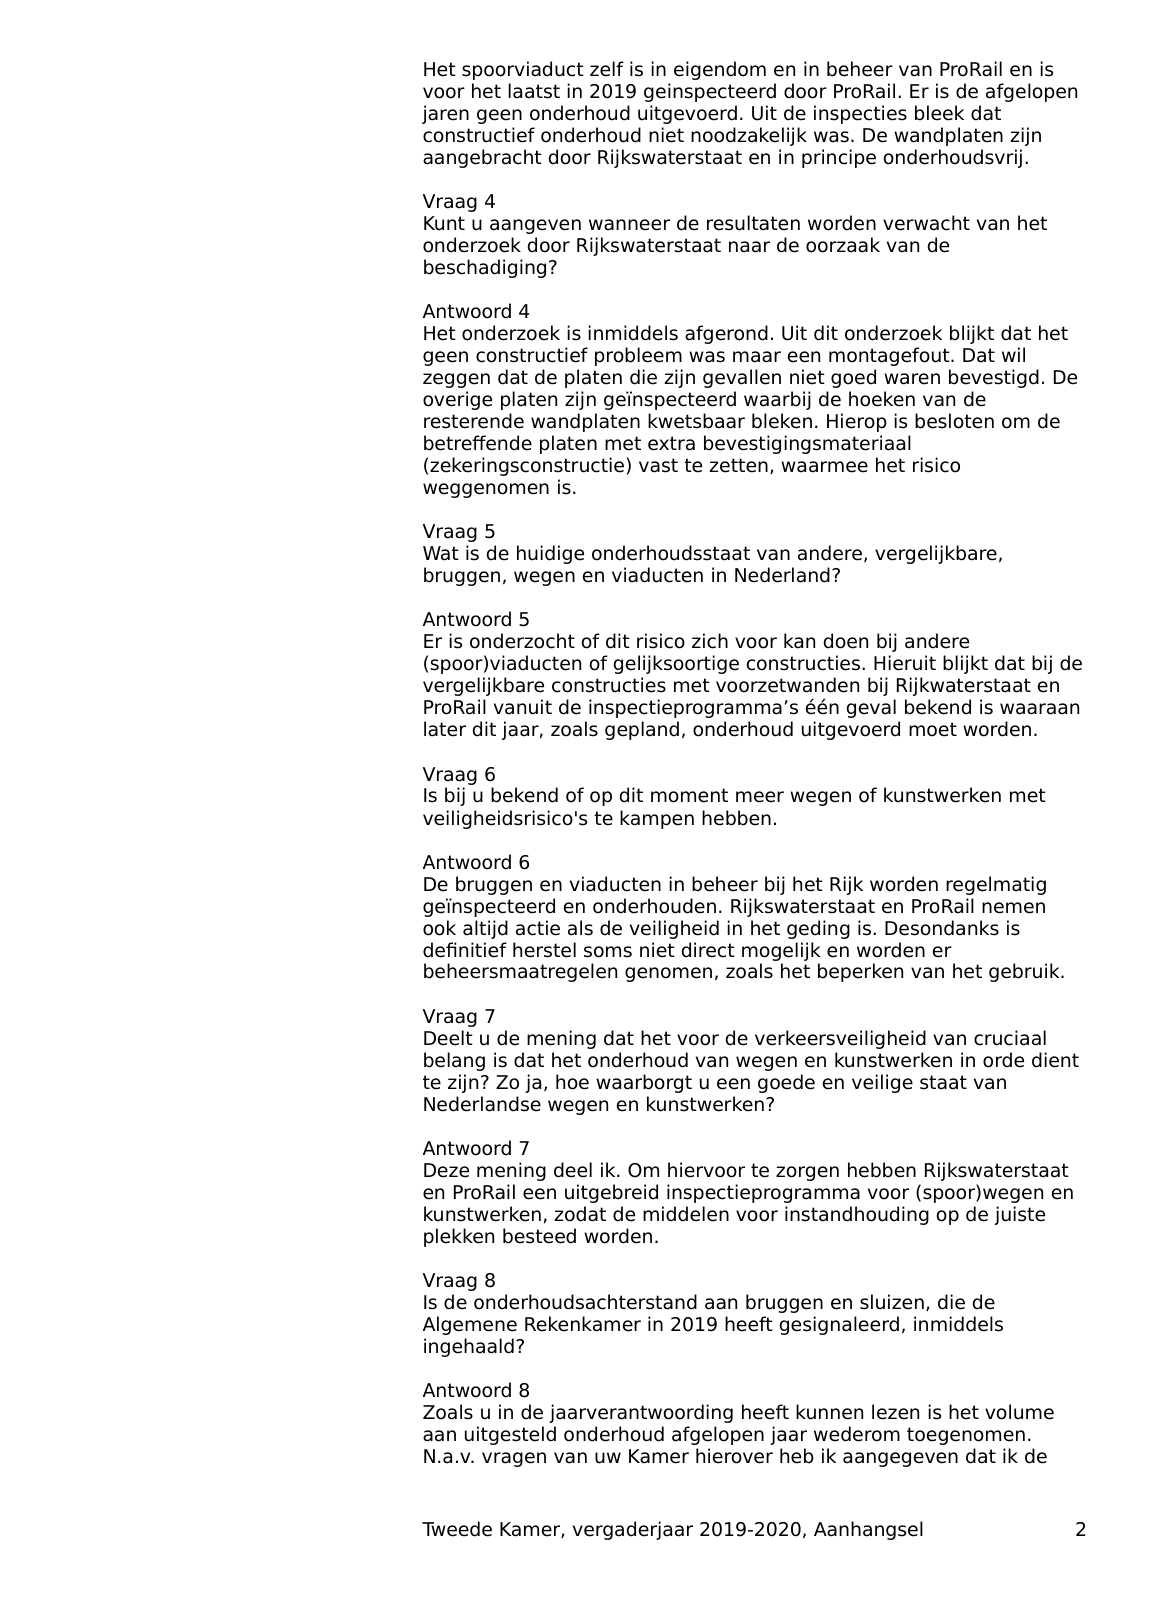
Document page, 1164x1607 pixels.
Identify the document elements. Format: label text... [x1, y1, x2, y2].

text Kunt u aangeven wanneer de resultaten worden verwacht van het onderzoek door Rijkswaterstaat naar de oorzaak van de beschadiging? [422, 213, 1087, 279]
text Deelt u de mening dat het voor de verkeersveiligheid van cruciaal belang is dat het onderhoud van wegen en kunstwerken in orde dient te zijn? Zo ja, hoe waarborgt u een goede en veilige staat van Nederlandse wegen en kunstwerken? [422, 1028, 1087, 1116]
text Antwoord 6 [422, 852, 1087, 873]
text Is bij u bekend of op dit moment meer wegen of kunstwerken met veiligheidsrisico's te kampen hebben. [422, 785, 1087, 829]
text Antwoord 5 [422, 609, 1087, 631]
text Zoals u in de jaarverantwoording heeft kunnen lezen is het volume aan uitgesteld onderhoud afgelopen jaar wederom toegenomen. N.a.v. vragen van uw Kamer hierover heb ik aangegeven dat ik de [422, 1402, 1087, 1468]
text Er is onderzocht of dit risico zich voor kan doen bij andere (spoor)viaducten of gelijksoortige constructies. Hieruit blijkt dat bij de vergelijkbare constructies met voorzetwanden bij Rijkwaterstaat en ProRail vanuit de inspectieprogramma’s één geval bekend is waaraan later dit jaar, zoals gepland, onderhoud uitgevoerd moet worden. [422, 631, 1087, 741]
text Het onderzoek is inmiddels afgerond. Uit dit onderzoek blijkt dat het geen constructief probleem was maar een montagefout. Dat wil zeggen dat de platen die zijn gevallen niet goed waren bevestigd. De overige platen zijn geïnspecteerd waarbij de hoeken van de resterende wandplaten kwetsbaar bleken. Hierop is besloten om de betreffende platen met extra bevestigingsmateriaal (zekeringsconstructie) vast te zetten, waarmee het risico weggenomen is. [422, 323, 1087, 499]
text Vraag 6 [422, 763, 1087, 785]
text Vraag 8 [422, 1270, 1087, 1292]
text Vraag 5 [422, 521, 1087, 543]
text De bruggen en viaducten in beheer bij het Rijk worden regelmatig geïnspecteerd en onderhouden. Rijkswaterstaat en ProRail nemen ook altijd actie als de veiligheid in het geding is. Desondanks is definitief herstel soms niet direct mogelijk en worden er beheersmaatregelen genomen, zoals het beperken van het gebruik. [422, 873, 1087, 983]
text Vraag 4 [422, 191, 1087, 213]
text Het spoorviaduct zelf is in eigendom en in beheer van ProRail en is voor het laatst in 2019 geinspecteerd door ProRail. Er is de afgelopen jaren geen onderhoud uitgevoerd. Uit de inspecties bleek dat constructief onderhoud niet noodzakelijk was. De wandplaten zijn aangebracht door Rijkswaterstaat en in principe onderhoudsvrij. [422, 59, 1087, 169]
text Wat is de huidige onderhoudsstaat van andere, vergelijkbare, bruggen, wegen en viaducten in Nederland? [422, 543, 1087, 587]
text Vraag 7 [422, 1006, 1087, 1028]
text Deze mening deel ik. Om hiervoor te zorgen hebben Rijkswaterstaat en ProRail een uitgebreid inspectieprogramma voor (spoor)wegen en kunstwerken, zodat de middelen voor instandhouding op de juiste plekken besteed worden. [422, 1160, 1087, 1248]
text Antwoord 7 [422, 1138, 1087, 1160]
text Is de onderhoudsachterstand aan bruggen en sluizen, die de Algemene Rekenkamer in 2019 heeft gesignaleerd, inmiddels ingehaald? [422, 1292, 1087, 1358]
text Antwoord 4 [422, 301, 1087, 323]
text Antwoord 8 [422, 1380, 1087, 1402]
